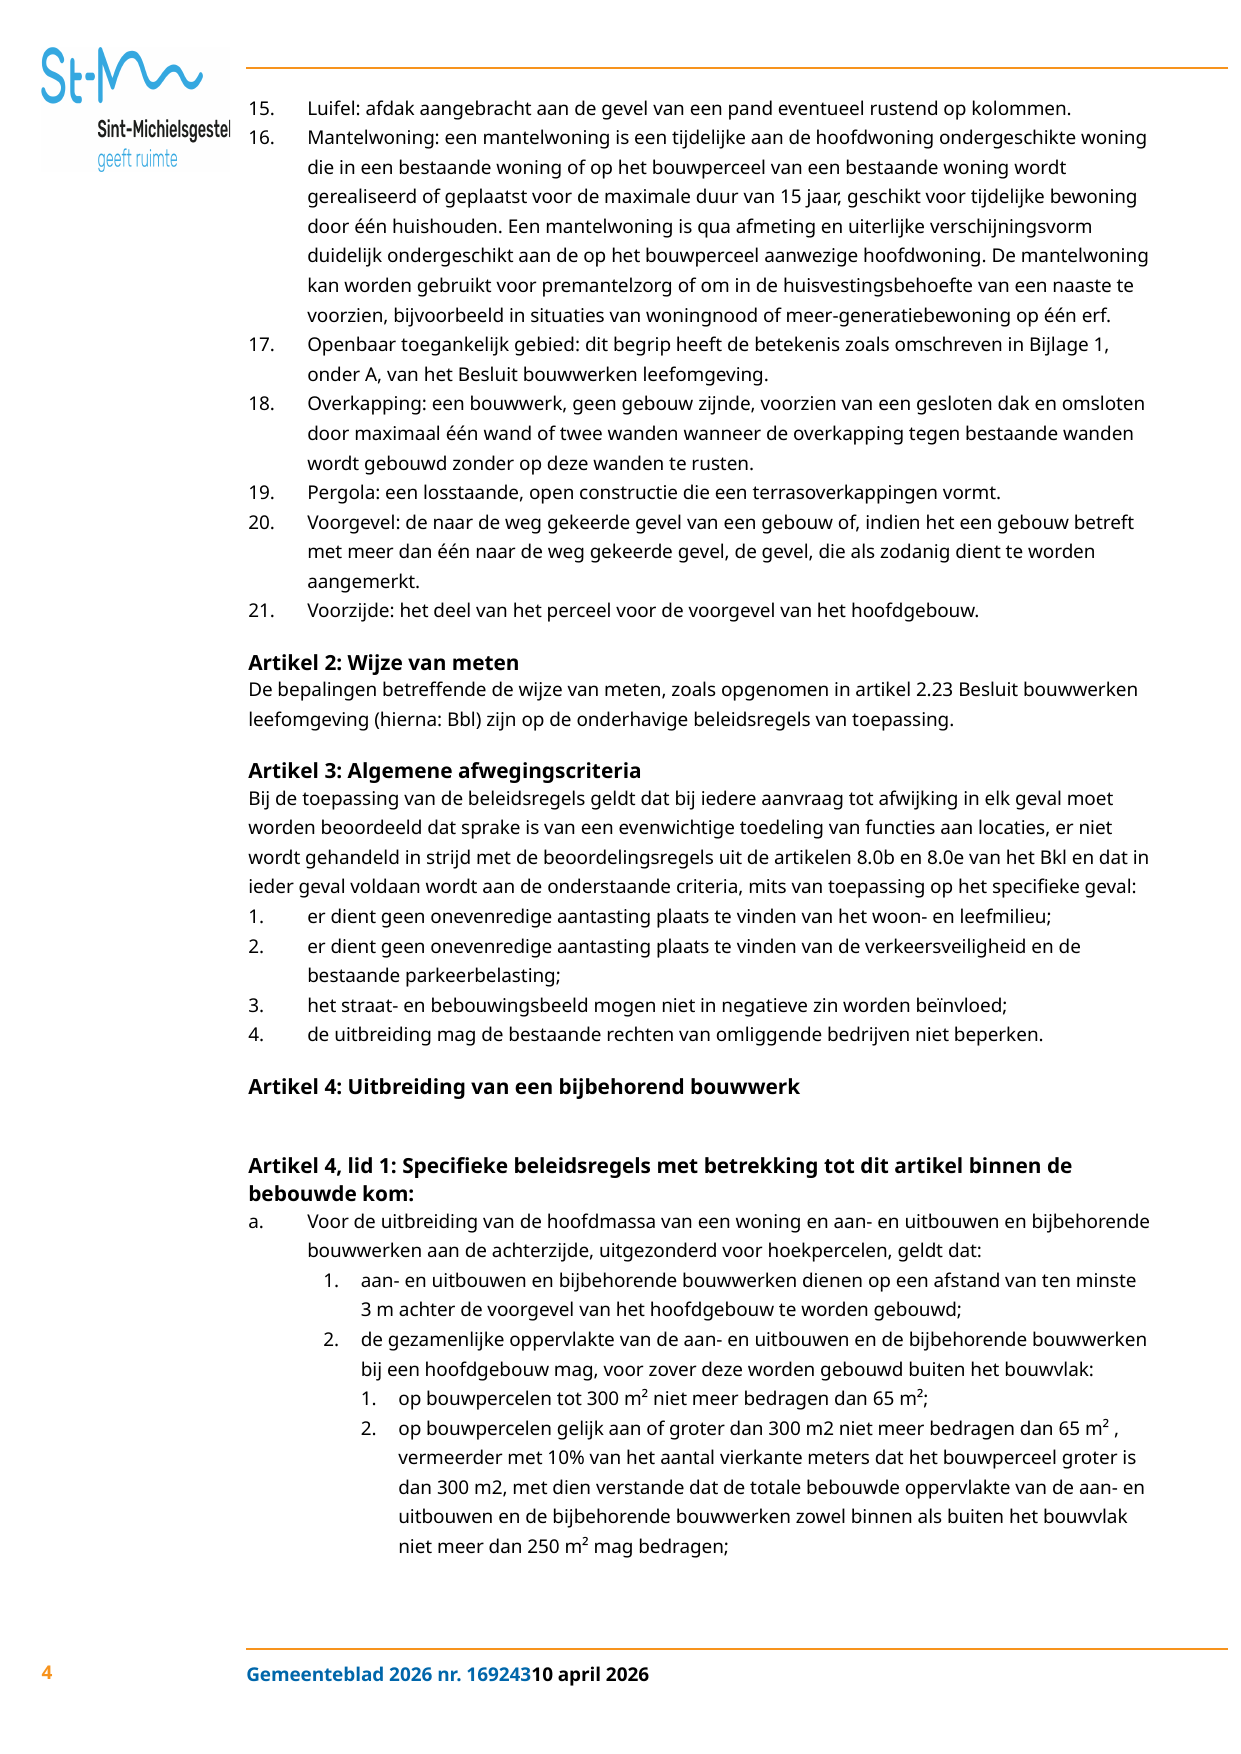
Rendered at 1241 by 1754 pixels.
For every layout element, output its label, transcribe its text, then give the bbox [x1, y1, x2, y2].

list Overkapping: een bouwwerk, geen gebouw zijnde, voorzien van een gesloten dak en omsloten door maximaal één wand of twee wanden wanneer de overkapping tegen bestaande wanden wordt gebouwd zonder op deze wanden te rusten. [248, 391, 1152, 476]
text Bij de toepassing van de beleidsregels geldt dat bij iedere aanvraag tot afwijking in elk geval moet worden beoordeeld dat sprake is van een evenwichtige toedeling van functies aan locaties, er niet wordt gehandeld in strijd met de beoordelingsregels uit de artikelen 8.0b en 8.0e van het Bkl en dat in ieder geval voldaan wordt aan de onderstaande criteria, mits van toepassing op het specifieke geval: [248, 785, 1152, 899]
list Voorgevel: de naar de weg gekeerde gevel van een gebouw of, indien het een gebouw betreft met meer dan één naar de weg gekeerde gevel, de gevel, die als zodanig dient te worden aangemerkt. [248, 509, 1152, 594]
list Mantelwoning: een mantelwoning is een tijdelijke aan de hoofdwoning ondergeschikte woning die in een bestaande woning of op het bouwperceel van een bestaande woning wordt gerealiseerd of geplaatst voor de maximale duur van 15 jaar, geschikt voor tijdelijke bewoning door één huishouden. Een mantelwoning is qua afmeting en uiterlijke verschijningsvorm duidelijk ondergeschikt aan de op het bouwperceel aanwezige hoofdwoning. De mantelwoning kan worden gebruikt voor premantelzorg of om in de huisvestingsbehoefte van een naaste te voorzien, bijvoorbeeld in situaties van woningnood of meer-generatiebewoning op één erf. [248, 124, 1152, 328]
list Voorzijde: het deel van het perceel voor de voorgevel van het hoofdgebouw. [248, 598, 1152, 623]
text Artikel 3: Algemene afwegingscriteria [248, 757, 1152, 785]
list Openbaar toegankelijk gebied: dit begrip heeft de betekenis zoals omschreven in Bijlage 1, onder A, van het Besluit bouwwerken leefomgeving. [248, 331, 1152, 387]
list de gezamenlijke oppervlakte van de aan- en uitbouwen en de bijbehorende bouwwerken bij een hoofdgebouw mag, voor zover deze worden gebouwd buiten het bouwvlak: [323, 1326, 1152, 1381]
text Artikel 4, lid 1: Specifieke beleidsregels met betrekking tot dit artikel binnen de bebouwde kom: [248, 1151, 1152, 1208]
list aan- en uitbouwen en bijbehorende bouwwerken dienen op een afstand van ten minste 3 m achter de voorgevel van het hoofdgebouw te worden gebouwd; [323, 1267, 1152, 1322]
list er dient geen onevenredige aantasting plaats te vinden van het woon- en leefmilieu; [248, 903, 1152, 929]
text Artikel 4: Uitbreiding van een bijbehorend bouwwerk [248, 1072, 1152, 1101]
text De bepalingen betreffende de wijze van meten, zoals opgenomen in artikel 2.23 Besluit bouwwerken leefomgeving (hierna: Bbl) zijn op de onderhavige beleidsregels van toepassing. [248, 677, 1152, 732]
list op bouwpercelen tot 300 m² niet meer bedragen dan 65 m²; [361, 1385, 1152, 1411]
list Pergola: een losstaande, open constructie die een terrasoverkappingen vormt. [248, 479, 1152, 505]
list het straat- en bebouwingsbeeld mogen niet in negatieve zin worden beïnvloed; [248, 992, 1152, 1018]
list op bouwpercelen gelijk aan of groter dan 300 m2 niet meer bedragen dan 65 m² , vermeerder met 10% van het aantal vierkante meters dat het bouwperceel groter is dan 300 m2, met dien verstande dat de totale bebouwde oppervlakte van de aan- en uitbouwen en de bijbehorende bouwwerken zowel binnen als buiten het bouwvlak niet meer dan 250 m² mag bedragen; [361, 1415, 1152, 1559]
picture [41, 47, 231, 172]
list Voor de uitbreiding van de hoofdmassa van een woning en aan- en uitbouwen en bijbehorende bouwwerken aan de achterzijde, uitgezonderd voor hoekpercelen, geldt dat: [248, 1208, 1152, 1263]
list er dient geen onevenredige aantasting plaats te vinden van de verkeersveiligheid en de bestaande parkeerbelasting; [248, 933, 1152, 988]
list de uitbreiding mag de bestaande rechten van omliggende bedrijven niet beperken. [248, 1022, 1152, 1047]
list Luifel: afdak aangebracht aan de gevel van een pand eventueel rustend op kolommen. [248, 95, 1152, 121]
text Artikel 2: Wijze van meten [248, 648, 1152, 677]
